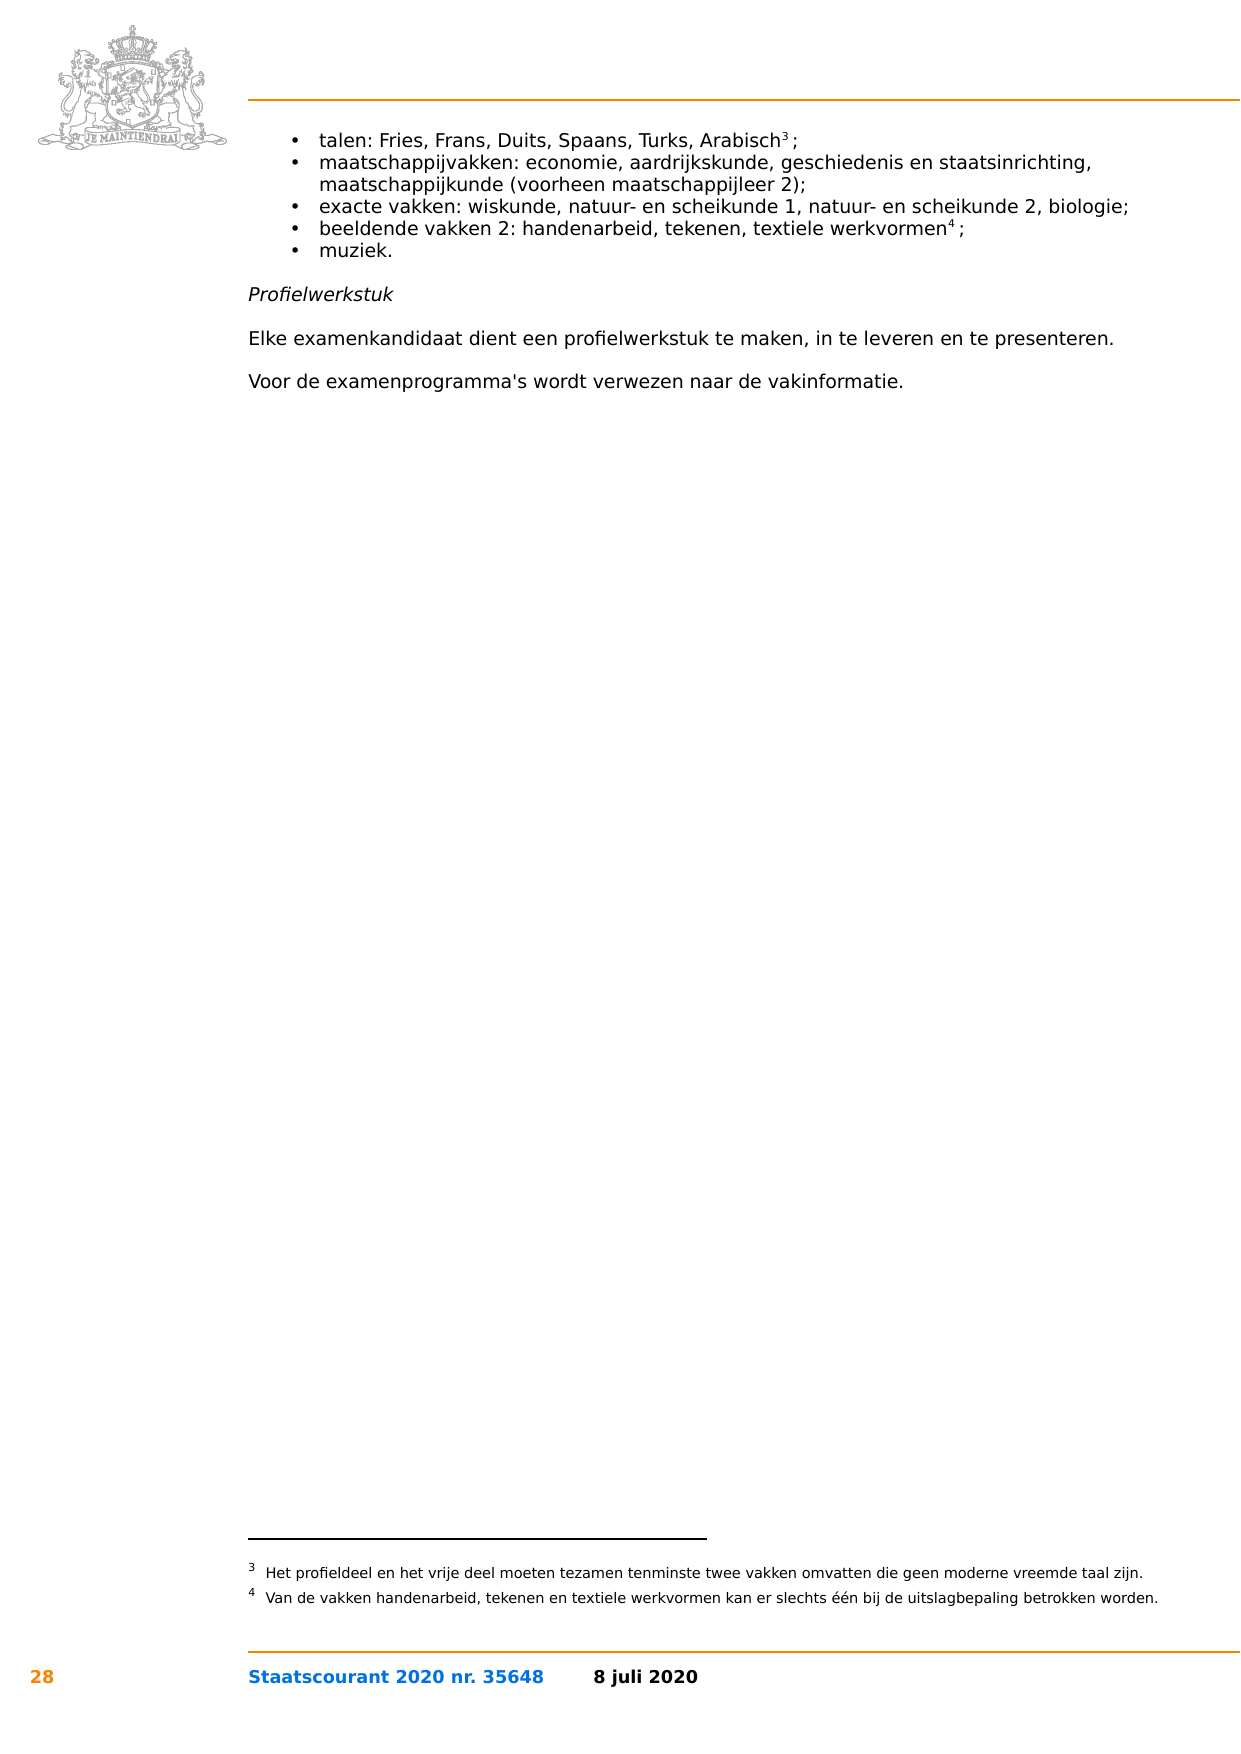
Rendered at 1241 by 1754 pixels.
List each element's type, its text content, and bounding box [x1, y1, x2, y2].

text Van de vakken handenarbeid, tekenen en textiele werkvormen kan er slechts één bij de uitslagbepaling betrokken worden. [248, 1586, 1163, 1608]
text • exacte vakken: wiskunde, natuur- en scheikunde 1, natuur- en scheikunde 2, biologie; [289, 196, 1163, 218]
subtitle Profielwerkstuk [248, 284, 1163, 306]
text Elke examenkandidaat dient een profielwerkstuk te maken, in te leveren en te presenteren. [248, 327, 1163, 349]
picture [38, 25, 227, 150]
text • talen: Fries, Frans, Duits, Spaans, Turks, Arabisch; [289, 130, 1163, 152]
text Voor de examenprogramma's wordt verwezen naar de vakinformatie. [248, 371, 1163, 393]
text Het profieldeel en het vrije deel moeten tezamen tenminste twee vakken omvatten die geen moderne vreemde taal zijn. [248, 1561, 1163, 1583]
text • beeldende vakken 2: handenarbeid, tekenen, textiele werkvormen; [289, 218, 1163, 240]
text • maatschappijvakken: economie, aardrijkskunde, geschiedenis en staatsinrichting, maatschappijkunde (voorheen maatschappijleer 2); [289, 152, 1163, 196]
text • muziek. [289, 240, 1163, 262]
